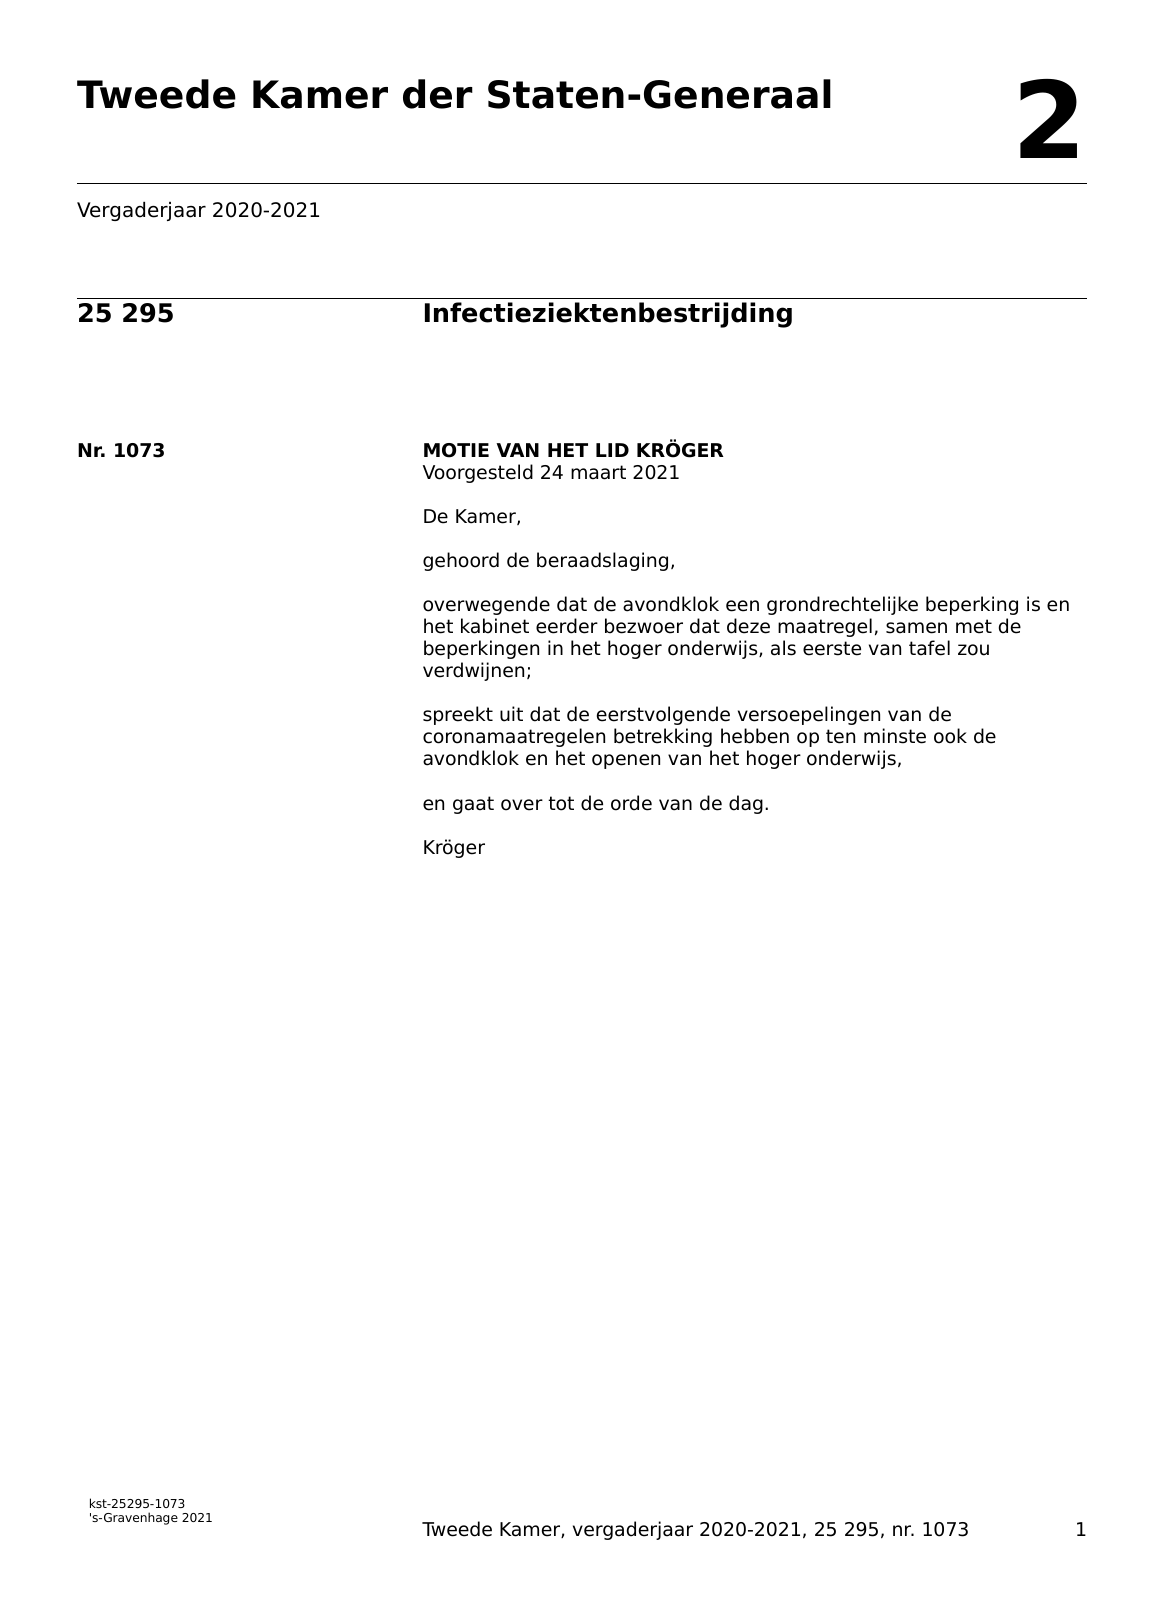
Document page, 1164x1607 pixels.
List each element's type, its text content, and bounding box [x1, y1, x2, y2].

text spreekt uit dat de eerstvolgende versoepelingen van de coronamaatregelen betrekking hebben op ten minste ook de avondklok en het openen van het hoger onderwijs, [422, 704, 1087, 770]
text en gaat over tot de orde van de dag. [422, 792, 1087, 814]
table_header Tweede Kamer der Staten-Generaal [77, 59, 886, 183]
text 's-Gravenhage 2021 [88, 1511, 323, 1525]
text gehoord de beraadslaging, [422, 550, 1087, 572]
subtitle 25 295 Infectieziektenbestrijding [77, 299, 1087, 329]
text Kröger [422, 837, 1087, 858]
table_cell Vergaderjaar 2020-2021 [77, 184, 1087, 298]
text Voorgesteld 24 maart 2021 [422, 462, 1087, 484]
text kst-25295-1073 [88, 1497, 323, 1511]
text overwegende dat de avondklok een grondrechtelijke beperking is en het kabinet eerder bezwoer dat deze maatregel, samen met de beperkingen in het hoger onderwijs, als eerste van tafel zou verdwijnen; [422, 594, 1087, 682]
subtitle Nr. 1073 MOTIE VAN HET LID KRÖGER [77, 440, 1087, 462]
table_header 2 [886, 59, 1087, 183]
text De Kamer, [422, 506, 1087, 528]
